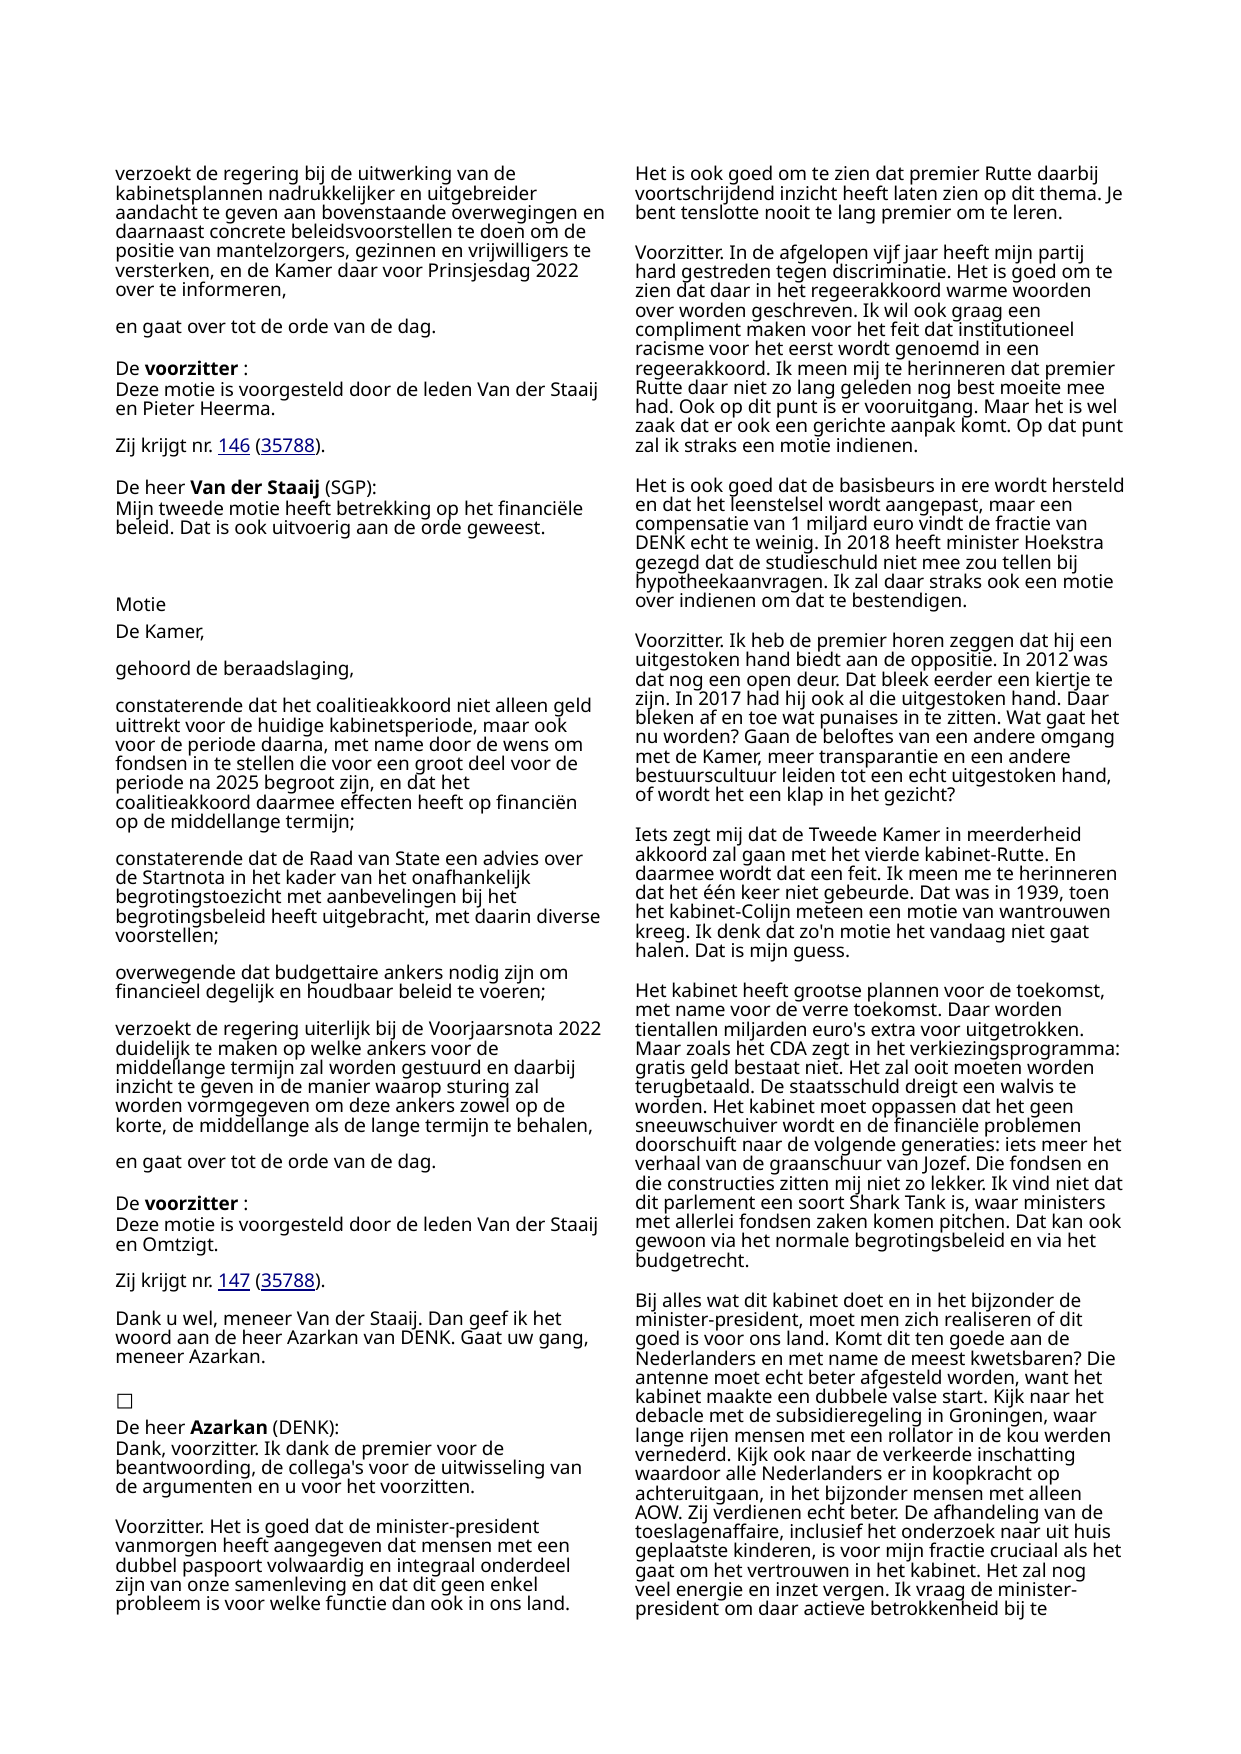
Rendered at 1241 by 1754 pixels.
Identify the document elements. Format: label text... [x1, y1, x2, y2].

text gehoord de beraadslaging, [115, 660, 605, 679]
text Voorzitter. In de afgelopen vijf jaar heeft mijn partij hard gestreden tegen discriminatie. Het is goed om te zien dat daar in het regeerakkoord warme woorden over worden geschreven. Ik wil ook graag een compliment maken voor het feit dat institutioneel racisme voor het eerst wordt genoemd in een regeerakkoord. Ik meen mij te herinneren dat premier Rutte daar niet zo lang geleden nog best moeite mee had. Ook op dit punt is er vooruitgang. Maar het is wel zaak dat er ook een gerichte aanpak komt. Op dat punt zal ik straks een motie indienen. [635, 244, 1125, 456]
text Voorzitter. Het is goed dat de minister-president vanmorgen heeft aangegeven dat mensen met een dubbel paspoort volwaardig en integraal onderdeel zijn van onze samenleving en dat dit geen enkel probleem is voor welke functie dan ook in ons land. [115, 1518, 605, 1614]
text Deze motie is voorgesteld door de leden Van der Staaij en Pieter Heerma. [115, 381, 605, 419]
text overwegende dat budgettaire ankers nodig zijn om financieel degelijk en houdbaar beleid te voeren; [115, 964, 605, 1002]
text Het is ook goed dat de basisbeurs in ere wordt hersteld en dat het leenstelsel wordt aangepast, maar een compensatie van 1 miljard euro vindt de fractie van DENK echt te weinig. In 2018 heeft minister Hoekstra gezegd dat de studieschuld niet mee zou tellen bij hypotheekaanvragen. Ik zal daar straks ook een motie over indienen om dat te bestendigen. [635, 477, 1125, 611]
text Dank u wel, meneer Van der Staaij. Dan geef ik het woord aan de heer Azarkan van DENK. Gaat uw gang, meneer Azarkan. [115, 1309, 605, 1367]
text Dank, voorzitter. Ik dank de premier voor de beantwoording, de collega's voor de uitwisseling van de argumenten en u voor het voorzitten. [115, 1440, 605, 1497]
text en gaat over tot de orde van de dag. [115, 318, 605, 337]
text De voorzitter : [115, 1191, 605, 1216]
text ⬜ [115, 1388, 605, 1414]
text Bij alles wat dit kabinet doet en in het bijzonder de minister-president, moet men zich realiseren of dit goed is voor ons land. Komt dit ten goede aan de Nederlanders en met name de meest kwetsbaren? Die antenne moet echt beter afgesteld worden, want het kabinet maakte een dubbele valse start. Kijk naar het debacle met de subsidieregeling in Groningen, waar lange rijen mensen met een rollator in de kou werden vernederd. Kijk ook naar de verkeerde inschatting waardoor alle Nederlanders er in koopkracht op achteruitgaan, in het bijzonder mensen met alleen AOW. Zij verdienen echt beter. De afhandeling van de toeslagenaffaire, inclusief het onderzoek naar uit huis geplaatste kinderen, is voor mijn fractie cruciaal als het gaat om het vertrouwen in het kabinet. Het zal nog veel energie en inzet vergen. Ik vraag de minister-president om daar actieve betrokkenheid bij te [635, 1292, 1125, 1619]
text en gaat over tot de orde van de dag. [115, 1153, 605, 1173]
text De heer Van der Staaij (SGP): [115, 474, 605, 500]
text constaterende dat de Raad van State een advies over de Startnota in het kader van het onafhankelijk begrotingstoezicht met aanbevelingen bij het begrotingsbeleid heeft uitgebracht, met daarin diverse voorstellen; [115, 850, 605, 946]
text Deze motie is voorgesteld door de leden Van der Staaij en Omtzigt. [115, 1216, 605, 1255]
text De voorzitter : [115, 355, 605, 381]
text Mijn tweede motie heeft betrekking op het financiële beleid. Dat is ook uitvoerig aan de orde geweest. [115, 500, 605, 538]
text Het kabinet heeft grootse plannen voor de toekomst, met name voor de verre toekomst. Daar worden tientallen miljarden euro's extra voor uitgetrokken. Maar zoals het CDA zegt in het verkiezingsprogramma: gratis geld bestaat niet. Het zal ooit moeten worden terugbetaald. De staatsschuld dreigt een walvis te worden. Het kabinet moet oppassen dat het geen sneeuwschuiver wordt en de financiële problemen doorschuift naar de volgende generaties: iets meer het verhaal van de graanschuur van Jozef. Die fondsen en die constructies zitten mij niet zo lekker. Ik vind niet dat dit parlement een soort Shark Tank is, waar ministers met allerlei fondsen zaken komen pitchen. Dat kan ook gewoon via het normale begrotingsbeleid en via het budgetrecht. [635, 982, 1125, 1271]
text Het is ook goed om te zien dat premier Rutte daarbij voortschrijdend inzicht heeft laten zien op dit thema. Je bent tenslotte nooit te lang premier om te leren. [635, 165, 1125, 223]
text verzoekt de regering bij de uitwerking van de kabinetsplannen nadrukkelijker en uitgebreider aandacht te geven aan bovenstaande overwegingen en daarnaast concrete beleidsvoorstellen te doen om de positie van mantelzorgers, gezinnen en vrijwilligers te versterken, en de Kamer daar voor Prinsjesdag 2022 over te informeren, [115, 165, 605, 300]
text Zij krijgt nr. 146 (35788). [115, 437, 605, 456]
text Zij krijgt nr. 147 (35788). [115, 1272, 605, 1292]
text De heer Azarkan (DENK): [115, 1414, 605, 1440]
text verzoekt de regering uiterlijk bij de Voorjaarsnota 2022 duidelijk te maken op welke ankers voor de middellange termijn zal worden gestuurd en daarbij inzicht te geven in de manier waarop sturing zal worden vormgegeven om deze ankers zowel op de korte, de middellange als de lange termijn te behalen, [115, 1020, 605, 1136]
text Motie [115, 592, 605, 617]
text constaterende dat het coalitieakkoord niet alleen geld uittrekt voor de huidige kabinetsperiode, maar ook voor de periode daarna, met name door de wens om fondsen in te stellen die voor een groot deel voor de periode na 2025 begroot zijn, en dat het coalitieakkoord daarmee effecten heeft op financiën op de middellange termijn; [115, 697, 605, 832]
text Voorzitter. Ik heb de premier horen zeggen dat hij een uitgestoken hand biedt aan de oppositie. In 2012 was dat nog een open deur. Dat bleek eerder een kiertje te zijn. In 2017 had hij ook al die uitgestoken hand. Daar bleken af en toe wat punaises in te zitten. Wat gaat het nu worden? Gaan de beloftes van een andere omgang met de Kamer, meer transparantie en een andere bestuurscultuur leiden tot een echt uitgestoken hand, of wordt het een klap in het gezicht? [635, 632, 1125, 806]
text De Kamer, [115, 623, 605, 643]
text Iets zegt mij dat de Tweede Kamer in meerderheid akkoord zal gaan met het vierde kabinet-Rutte. En daarmee wordt dat een feit. Ik meen me te herinneren dat het één keer niet gebeurde. Dat was in 1939, toen het kabinet-Colijn meteen een motie van wantrouwen kreeg. Ik denk dat zo'n motie het vandaag niet gaat halen. Dat is mijn guess. [635, 826, 1125, 961]
